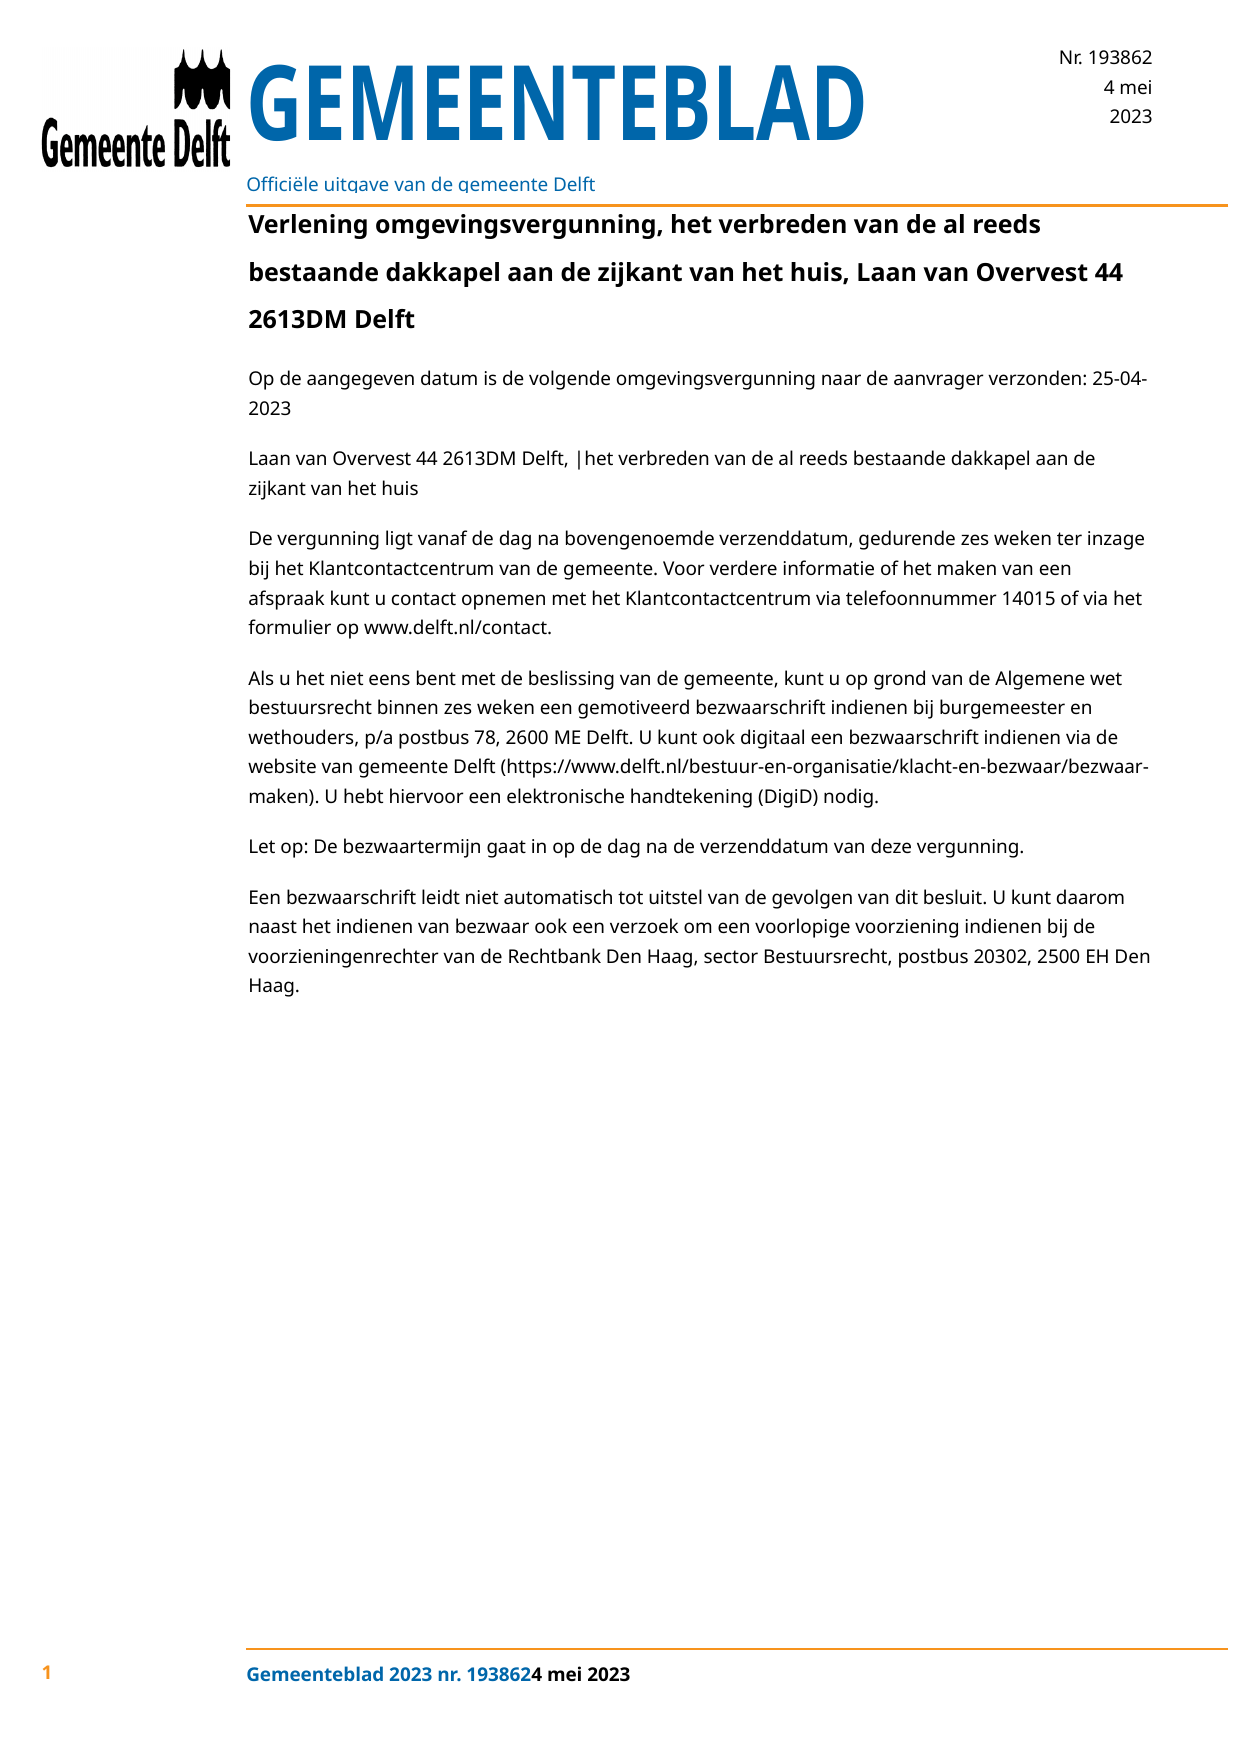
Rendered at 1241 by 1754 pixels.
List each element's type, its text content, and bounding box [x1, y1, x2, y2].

text Een bezwaarschrift leidt niet automatisch tot uitstel van de gevolgen van dit besluit. U kunt daarom naast het indienen van bezwaar ook een verzoek om een voorlopige voorziening indienen bij de voorzieningenrechter van de Rechtbank Den Haag, sector Bestuursrecht, postbus 20302, 2500 EH Den Haag. [248, 884, 1152, 998]
text De vergunning ligt vanaf de dag na bovengenoemde verzenddatum, gedurende zes weken ter inzage bij het Klantcontactcentrum van de gemeente. Voor verdere informatie of het maken van een afspraak kunt u contact opnemen met het Klantcontactcentrum via telefoonnummer 14015 of via het formulier op www.delft.nl/contact. [248, 526, 1152, 640]
text Verlening omgevingsvergunning, het verbreden van de al reeds bestaande dakkapel aan de zijkant van het huis, Laan van Overvest 44 2613DM Delft [248, 207, 1152, 336]
text Laan van Overvest 44 2613DM Delft, |het verbreden van de al reeds bestaande dakkapel aan de zijkant van het huis [248, 446, 1152, 501]
text Op de aangegeven datum is de volgende omgevingsvergunning naar de aanvrager verzonden: 25-04-2023 [248, 366, 1152, 421]
text Als u het niet eens bent met de beslissing van de gemeente, kunt u op grond van de Algemene wet bestuursrecht binnen zes weken een gemotiveerd bezwaarschrift indienen bij burgemeester en wethouders, p/a postbus 78, 2600 ME Delft. U kunt ook digitaal een bezwaarschrift indienen via de website van gemeente Delft (https://www.delft.nl/bestuur-en-organisatie/klacht-en-bezwaar/bezwaar-maken). U hebt hiervoor een elektronische handtekening (DigiD) nodig. [248, 665, 1152, 809]
picture [41, 47, 231, 172]
text Let op: De bezwaartermijn gaat in op de dag na de verzenddatum van deze vergunning. [248, 833, 1152, 859]
